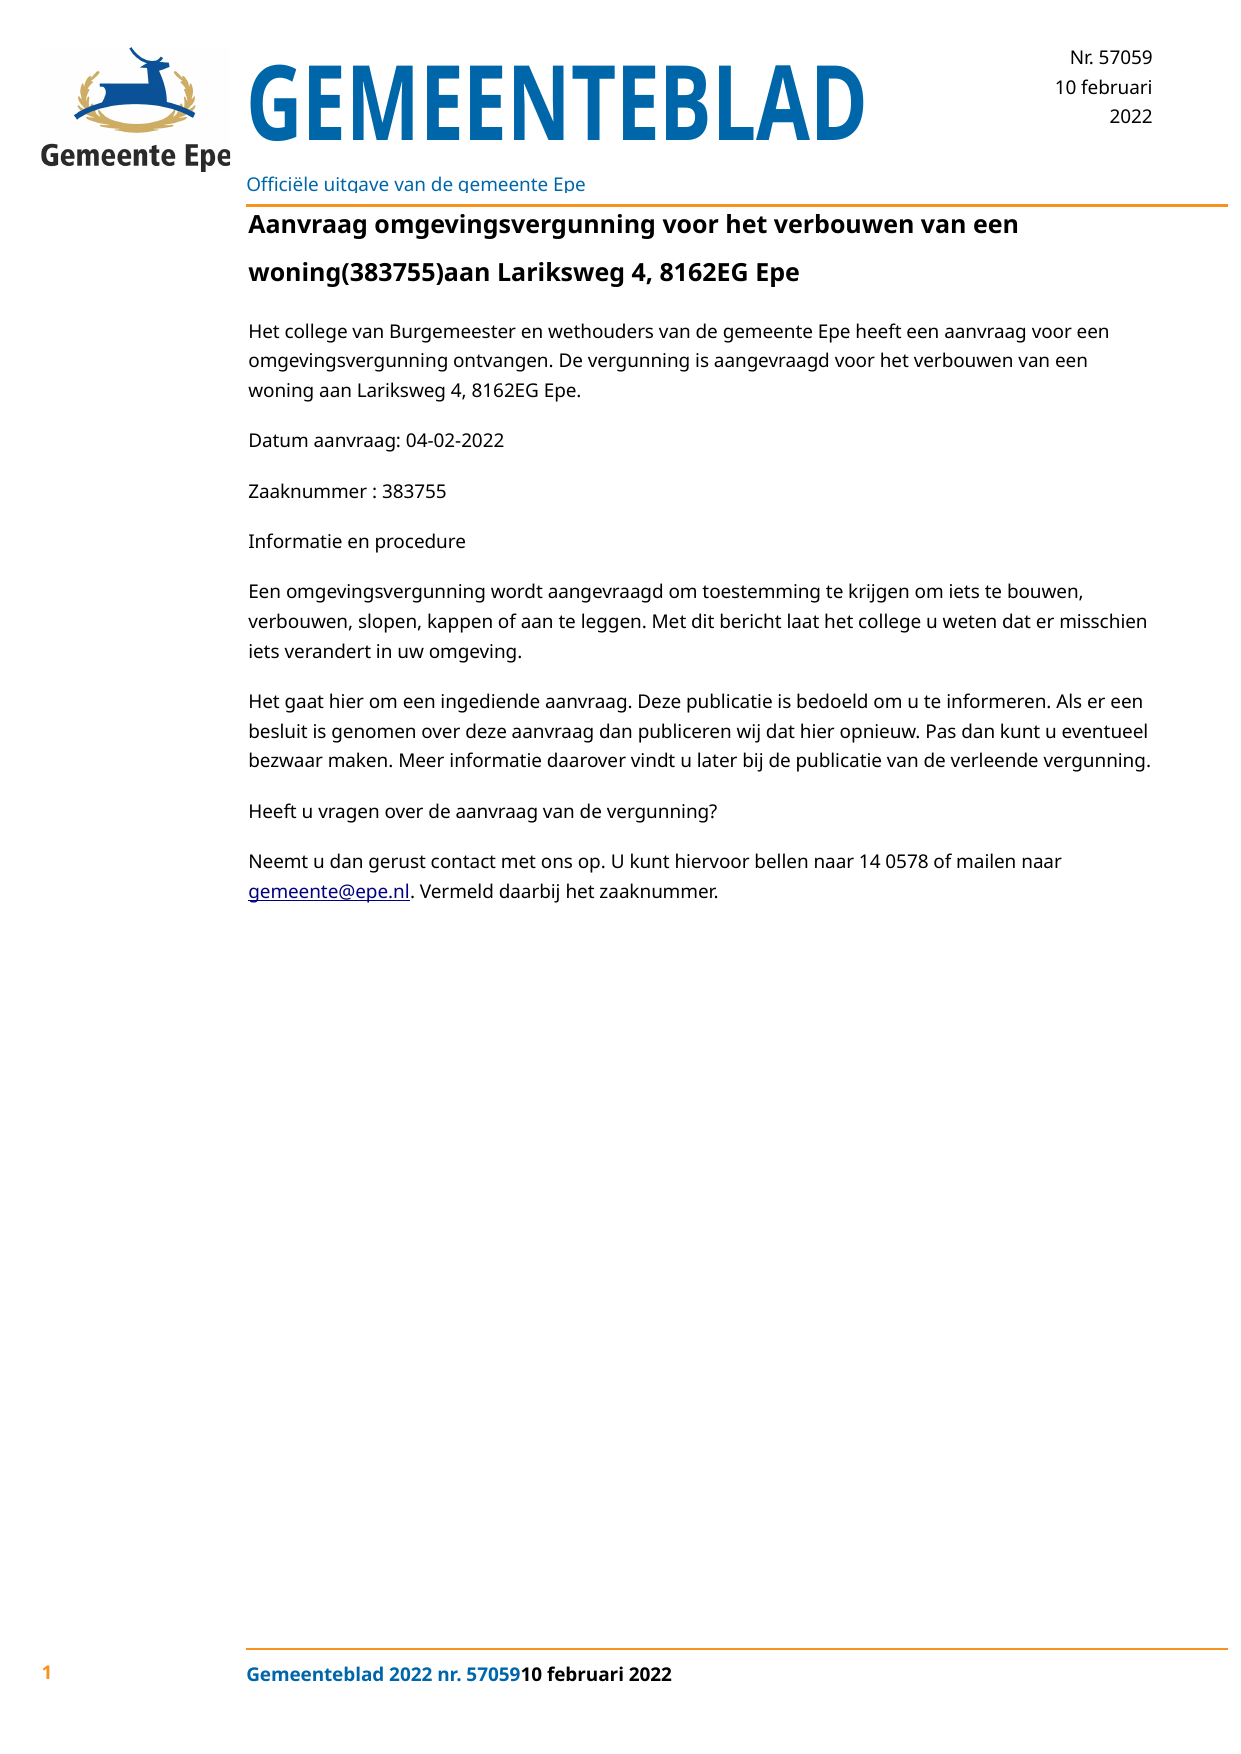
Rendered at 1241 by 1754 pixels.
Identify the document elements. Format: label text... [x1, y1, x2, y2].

text Datum aanvraag: 04-02-2022 [248, 427, 1152, 453]
text Het college van Burgemeester en wethouders van de gemeente Epe heeft een aanvraag voor een omgevingsvergunning ontvangen. De vergunning is aangevraagd voor het verbouwen van een woning aan Lariksweg 4, 8162EG Epe. [248, 318, 1152, 403]
picture [41, 47, 231, 172]
text Een omgevingsvergunning wordt aangevraagd om toestemming te krijgen om iets te bouwen, verbouwen, slopen, kappen of aan te leggen. Met dit bericht laat het college u weten dat er misschien iets verandert in uw omgeving. [248, 579, 1152, 664]
text Informatie en procedure [248, 528, 1152, 554]
text Zaaknummer : 383755 [248, 478, 1152, 504]
text Neemt u dan gerust contact met ons op. U kunt hiervoor bellen naar 14 0578 of mailen naar gemeente@epe.nl. Vermeld daarbij het zaaknummer. [248, 848, 1152, 904]
text Het gaat hier om een ingediende aanvraag. Deze publicatie is bedoeld om u te informeren. Als er een besluit is genomen over deze aanvraag dan publiceren wij dat hier opnieuw. Pas dan kunt u eventueel bezwaar maken. Meer informatie daarover vindt u later bij de publicatie van de verleende vergunning. [248, 688, 1152, 773]
text Aanvraag omgevingsvergunning voor het verbouwen van een woning(383755)aan Lariksweg 4, 8162EG Epe [248, 207, 1152, 288]
text Heeft u vragen over de aanvraag van de vergunning? [248, 798, 1152, 824]
